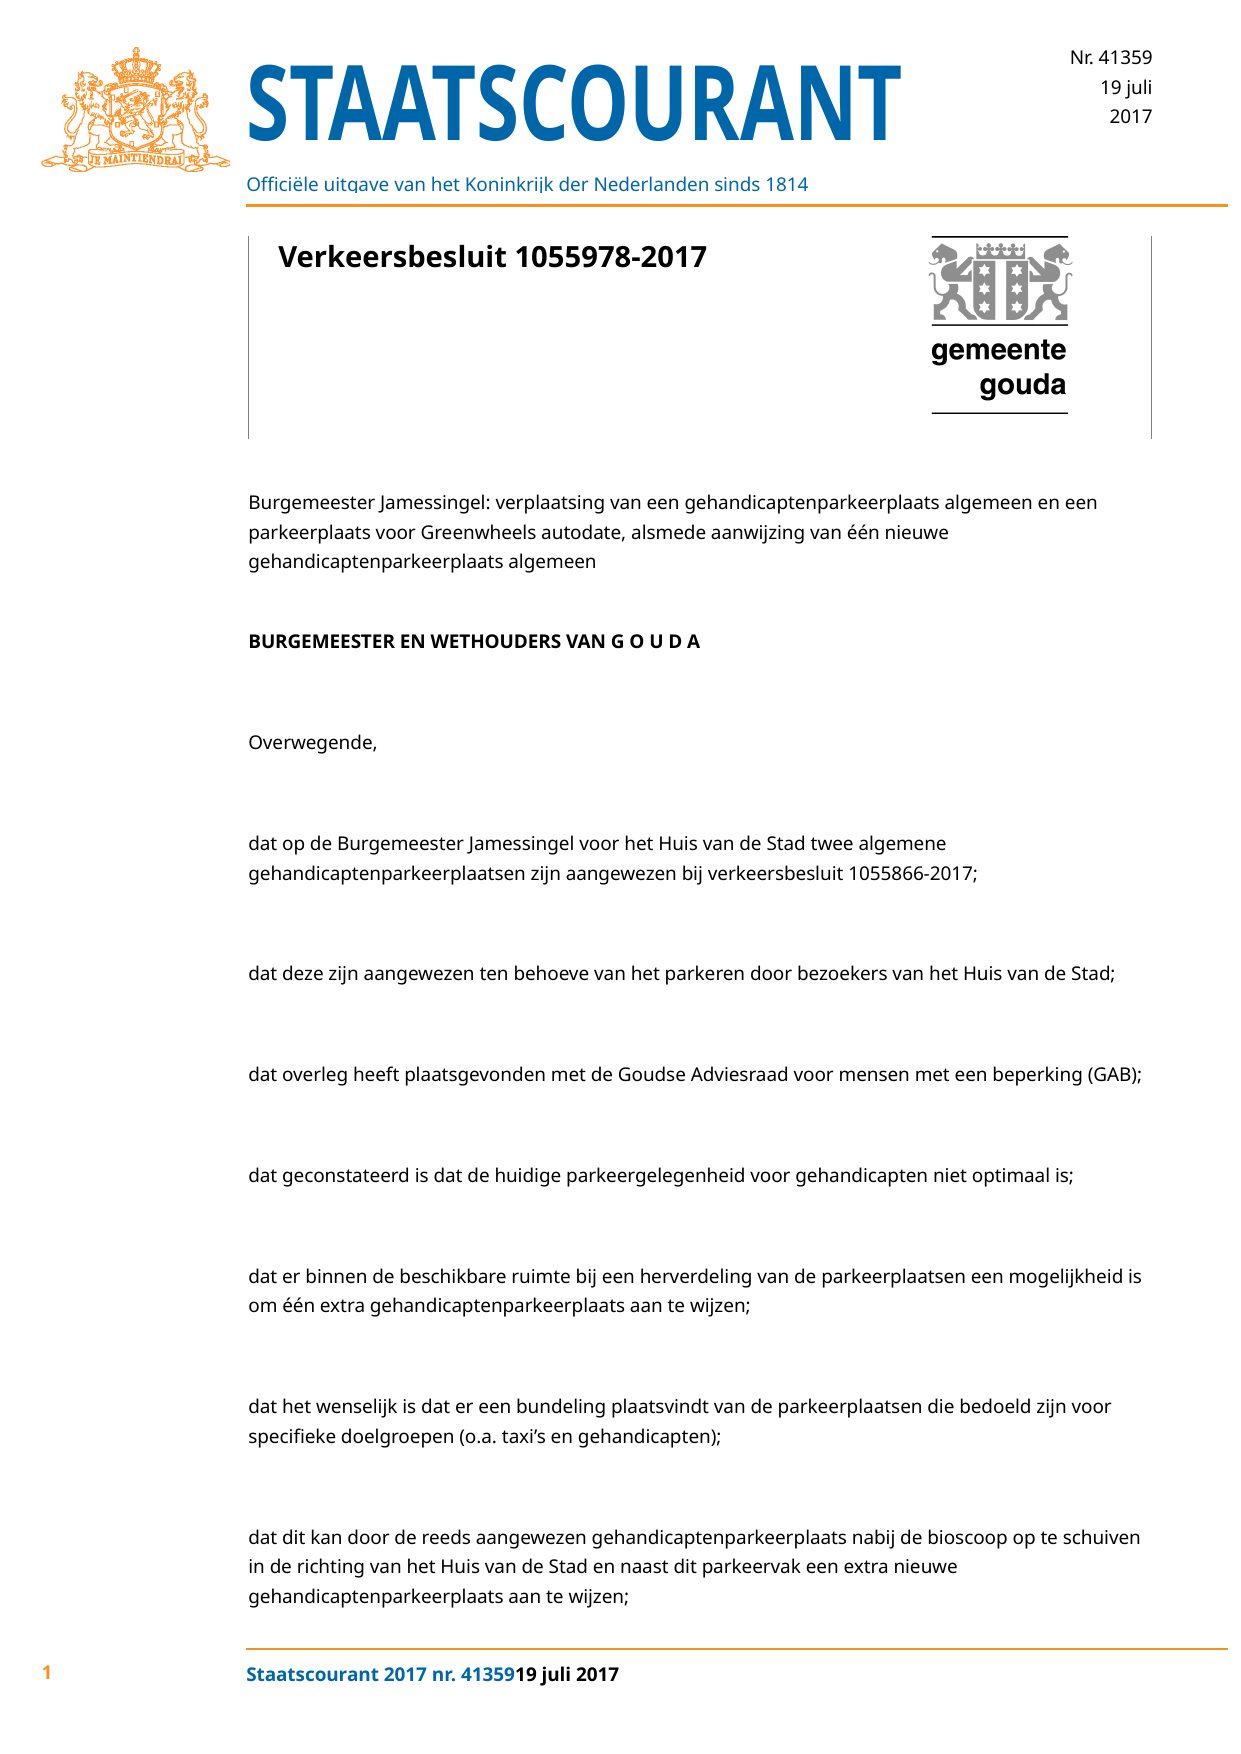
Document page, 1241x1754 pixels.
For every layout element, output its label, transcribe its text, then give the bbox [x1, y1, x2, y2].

text dat er binnen de beschikbare ruimte bij een herverdeling van de parkeerplaatsen een mogelijkheid is om één extra gehandicaptenparkeerplaats aan te wijzen; [248, 1263, 1152, 1318]
text dat deze zijn aangewezen ten behoeve van het parkeren door bezoekers van het Huis van de Stad; [248, 961, 1152, 986]
text BURGEMEESTER EN WETHOUDERS VAN G O U D A [248, 628, 1152, 654]
table_header [1073, 236, 1151, 413]
picture [928, 236, 1073, 414]
text dat dit kan door de reeds aangewezen gehandicaptenparkeerplaats nabij de bioscoop op te schuiven in de richting van het Huis van de Stad en naast dit parkeervak een extra nieuwe gehandicaptenparkeerplaats aan te wijzen; [248, 1524, 1152, 1609]
table_header [850, 414, 1151, 439]
text dat op de Burgemeester Jamessingel voor het Huis van de Stad twee algemene gehandicaptenparkeerplaatsen zijn aangewezen bij verkeersbesluit 1055866-2017; [248, 830, 1152, 886]
text Overwegende, [248, 729, 1152, 755]
picture [41, 47, 231, 172]
text dat het wenselijk is dat er een bundeling plaatsvindt van de parkeerplaatsen die bedoeld zijn voor specifieke doelgroepen (o.a. taxi’s en gehandicapten); [248, 1393, 1152, 1449]
table_header Verkeersbesluit 1055978-2017 [249, 236, 850, 439]
text dat overleg heeft plaatsgevonden met de Goudse Adviesraad voor mensen met een beperking (GAB); [248, 1061, 1152, 1087]
table_header [850, 236, 928, 413]
text dat geconstateerd is dat de huidige parkeergelegenheid voor gehandicapten niet optimaal is; [248, 1162, 1152, 1188]
text Burgemeester Jamessingel: verplaatsing van een gehandicaptenparkeerplaats algemeen en een parkeerplaats voor Greenwheels autodate, alsmede aanwijzing van één nieuwe gehandicaptenparkeerplaats algemeen [248, 489, 1152, 574]
